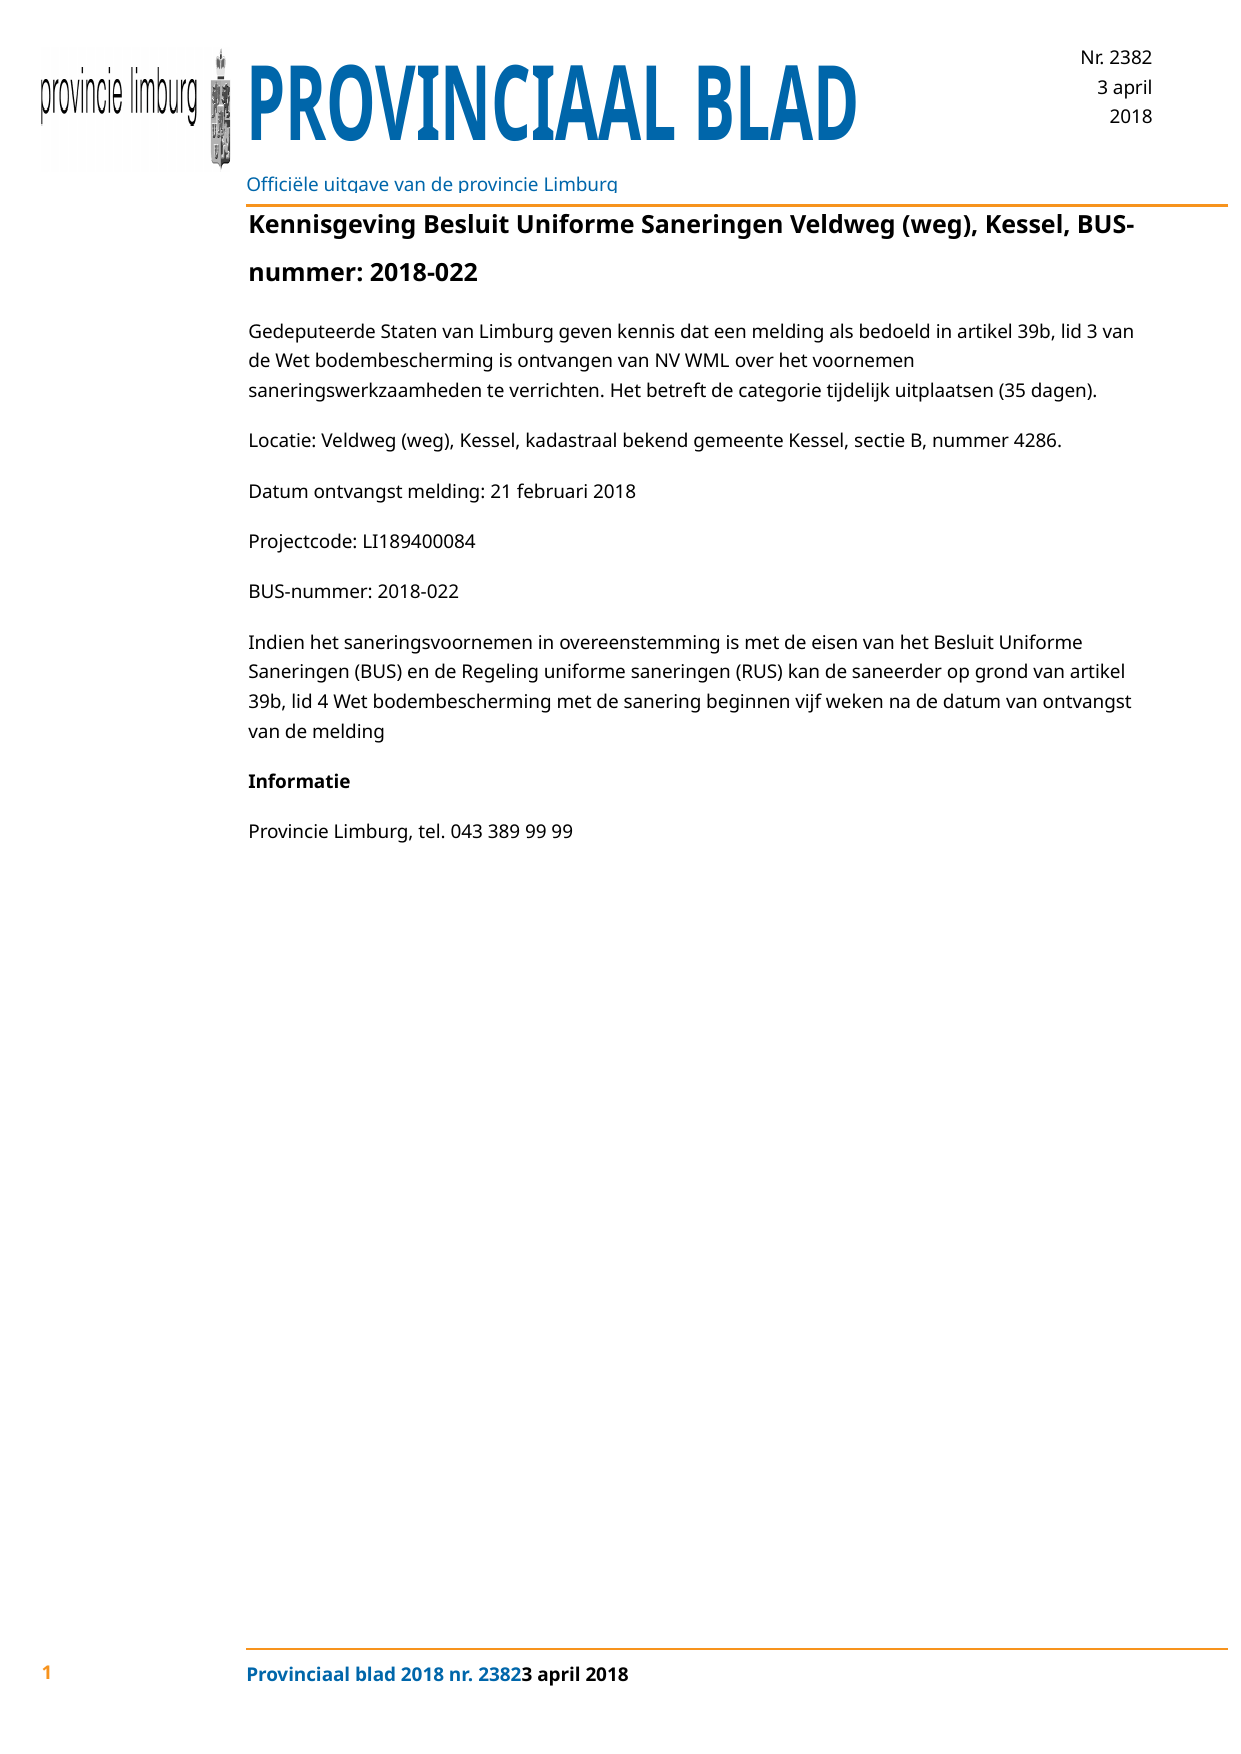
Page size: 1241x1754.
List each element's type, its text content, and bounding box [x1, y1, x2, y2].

text Locatie: Veldweg (weg), Kessel, kadastraal bekend gemeente Kessel, sectie B, nummer 4286. [248, 427, 1152, 453]
text Informatie [248, 768, 1152, 794]
text Projectcode: LI189400084 [248, 528, 1152, 554]
text Provincie Limburg, tel. 043 389 99 99 [248, 819, 1152, 844]
text Indien het saneringsvoornemen in overeenstemming is met de eisen van het Besluit Uniforme Saneringen (BUS) en de Regeling uniforme saneringen (RUS) kan de saneerder op grond van artikel 39b, lid 4 Wet bodembescherming met de sanering beginnen vijf weken na de datum van ontvangst van de melding [248, 629, 1152, 744]
text Kennisgeving Besluit Uniforme Saneringen Veldweg (weg), Kessel, BUS-nummer: 2018-022 [248, 207, 1152, 288]
picture [41, 47, 231, 172]
text BUS-nummer: 2018-022 [248, 579, 1152, 604]
text Datum ontvangst melding: 21 februari 2018 [248, 478, 1152, 504]
text Gedeputeerde Staten van Limburg geven kennis dat een melding als bedoeld in artikel 39b, lid 3 van de Wet bodembescherming is ontvangen van NV WML over het voornemen saneringswerkzaamheden te verrichten. Het betreft de categorie tijdelijk uitplaatsen (35 dagen). [248, 318, 1152, 403]
